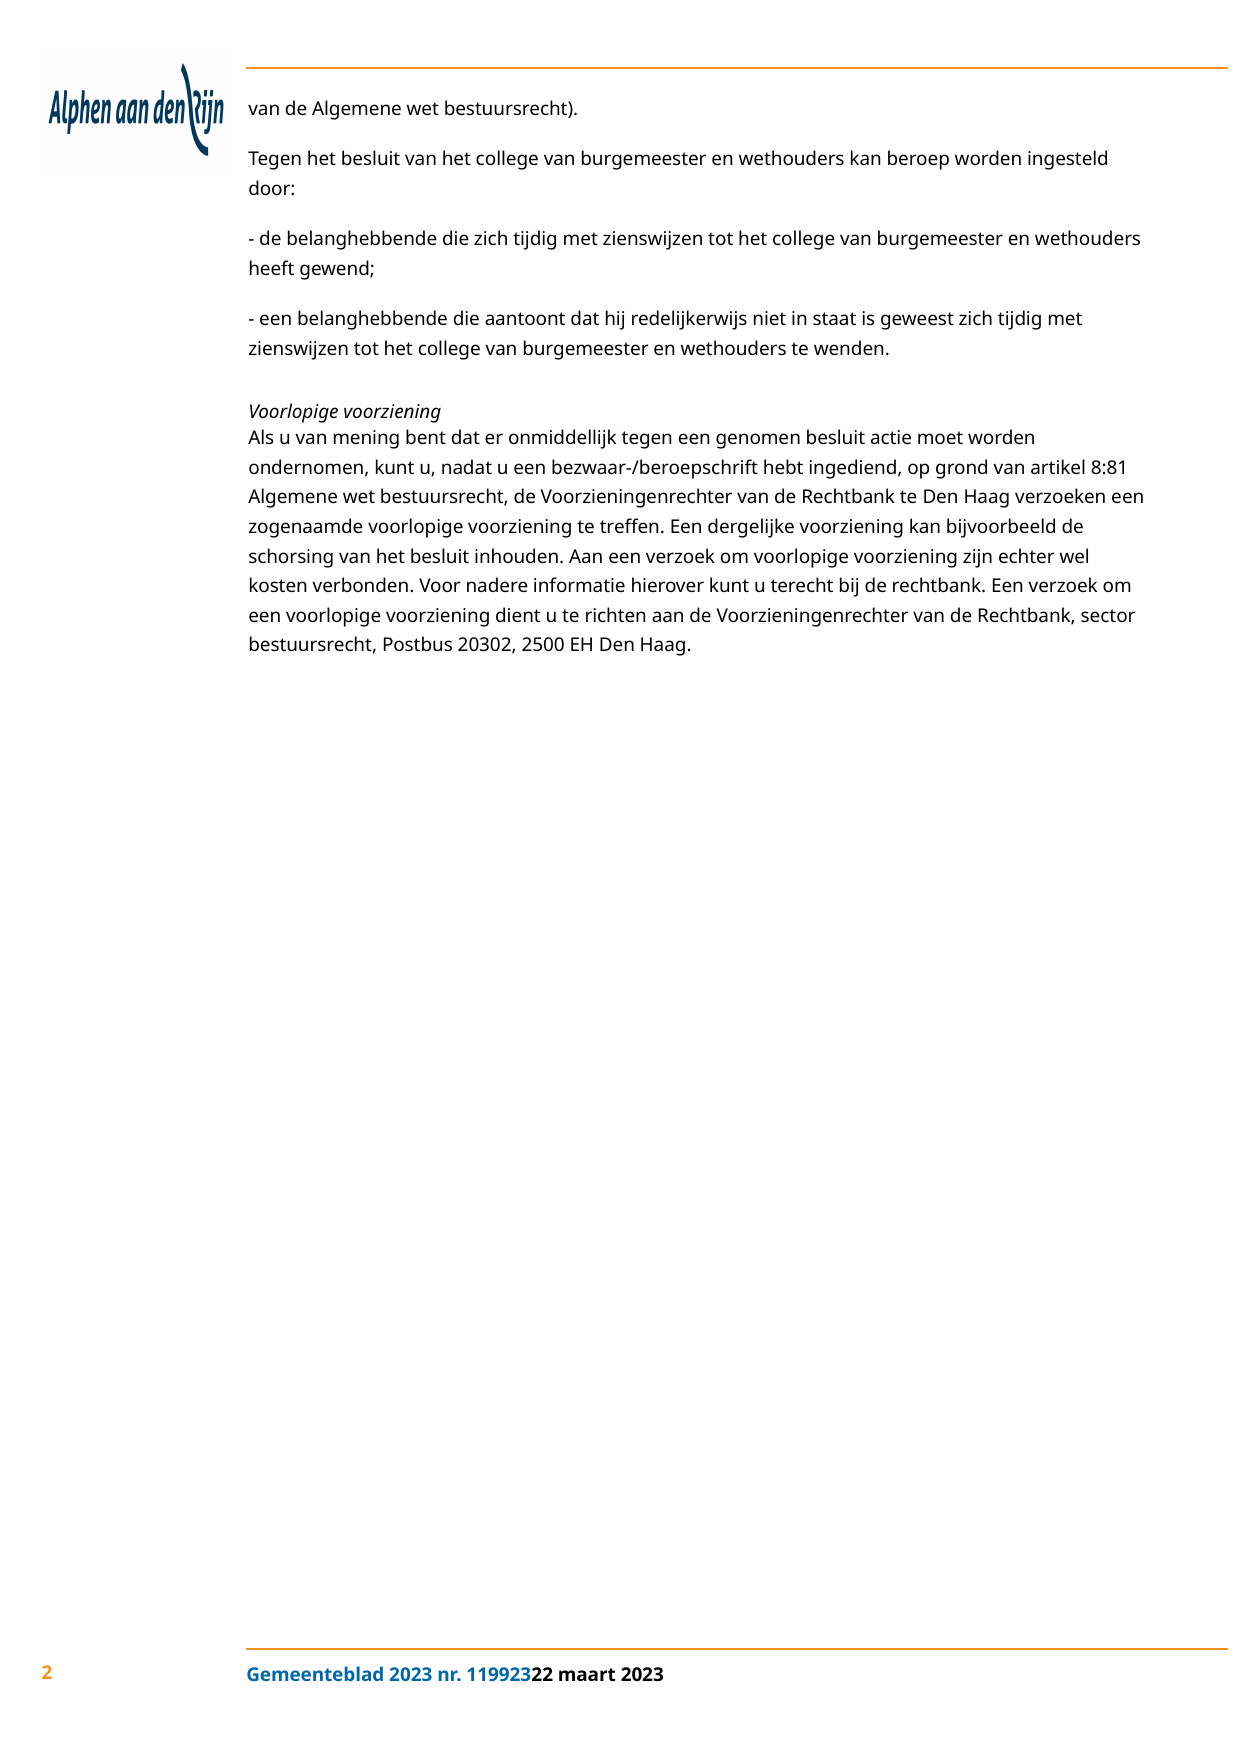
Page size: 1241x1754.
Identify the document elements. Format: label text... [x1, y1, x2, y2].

text Voorlopige voorziening [248, 399, 1152, 424]
picture [41, 47, 231, 172]
text Als u van mening bent dat er onmiddellijk tegen een genomen besluit actie moet worden ondernomen, kunt u, nadat u een bezwaar-/beroepschrift hebt ingediend, op grond van artikel 8:81 Algemene wet bestuursrecht, de Voorzieningenrechter van de Rechtbank te Den Haag verzoeken een zogenaamde voorlopige voorziening te treffen. Een dergelijke voorziening kan bijvoorbeeld de schorsing van het besluit inhouden. Aan een verzoek om voorlopige voorziening zijn echter wel kosten verbonden. Voor nadere informatie hierover kunt u terecht bij de rechtbank. Een verzoek om een voorlopige voorziening dient u te richten aan de Voorzieningenrechter van de Rechtbank, sector bestuursrecht, Postbus 20302, 2500 EH Den Haag. [248, 424, 1152, 657]
text - een belanghebbende die aantoont dat hij redelijkerwijs niet in staat is geweest zich tijdig met zienswijzen tot het college van burgemeester en wethouders te wenden. [248, 305, 1152, 361]
text - de belanghebbende die zich tijdig met zienswijzen tot het college van burgemeester en wethouders heeft gewend; [248, 225, 1152, 281]
text van de Algemene wet bestuursrecht). [248, 95, 1152, 121]
text Tegen het besluit van het college van burgemeester en wethouders kan beroep worden ingesteld door: [248, 145, 1152, 201]
